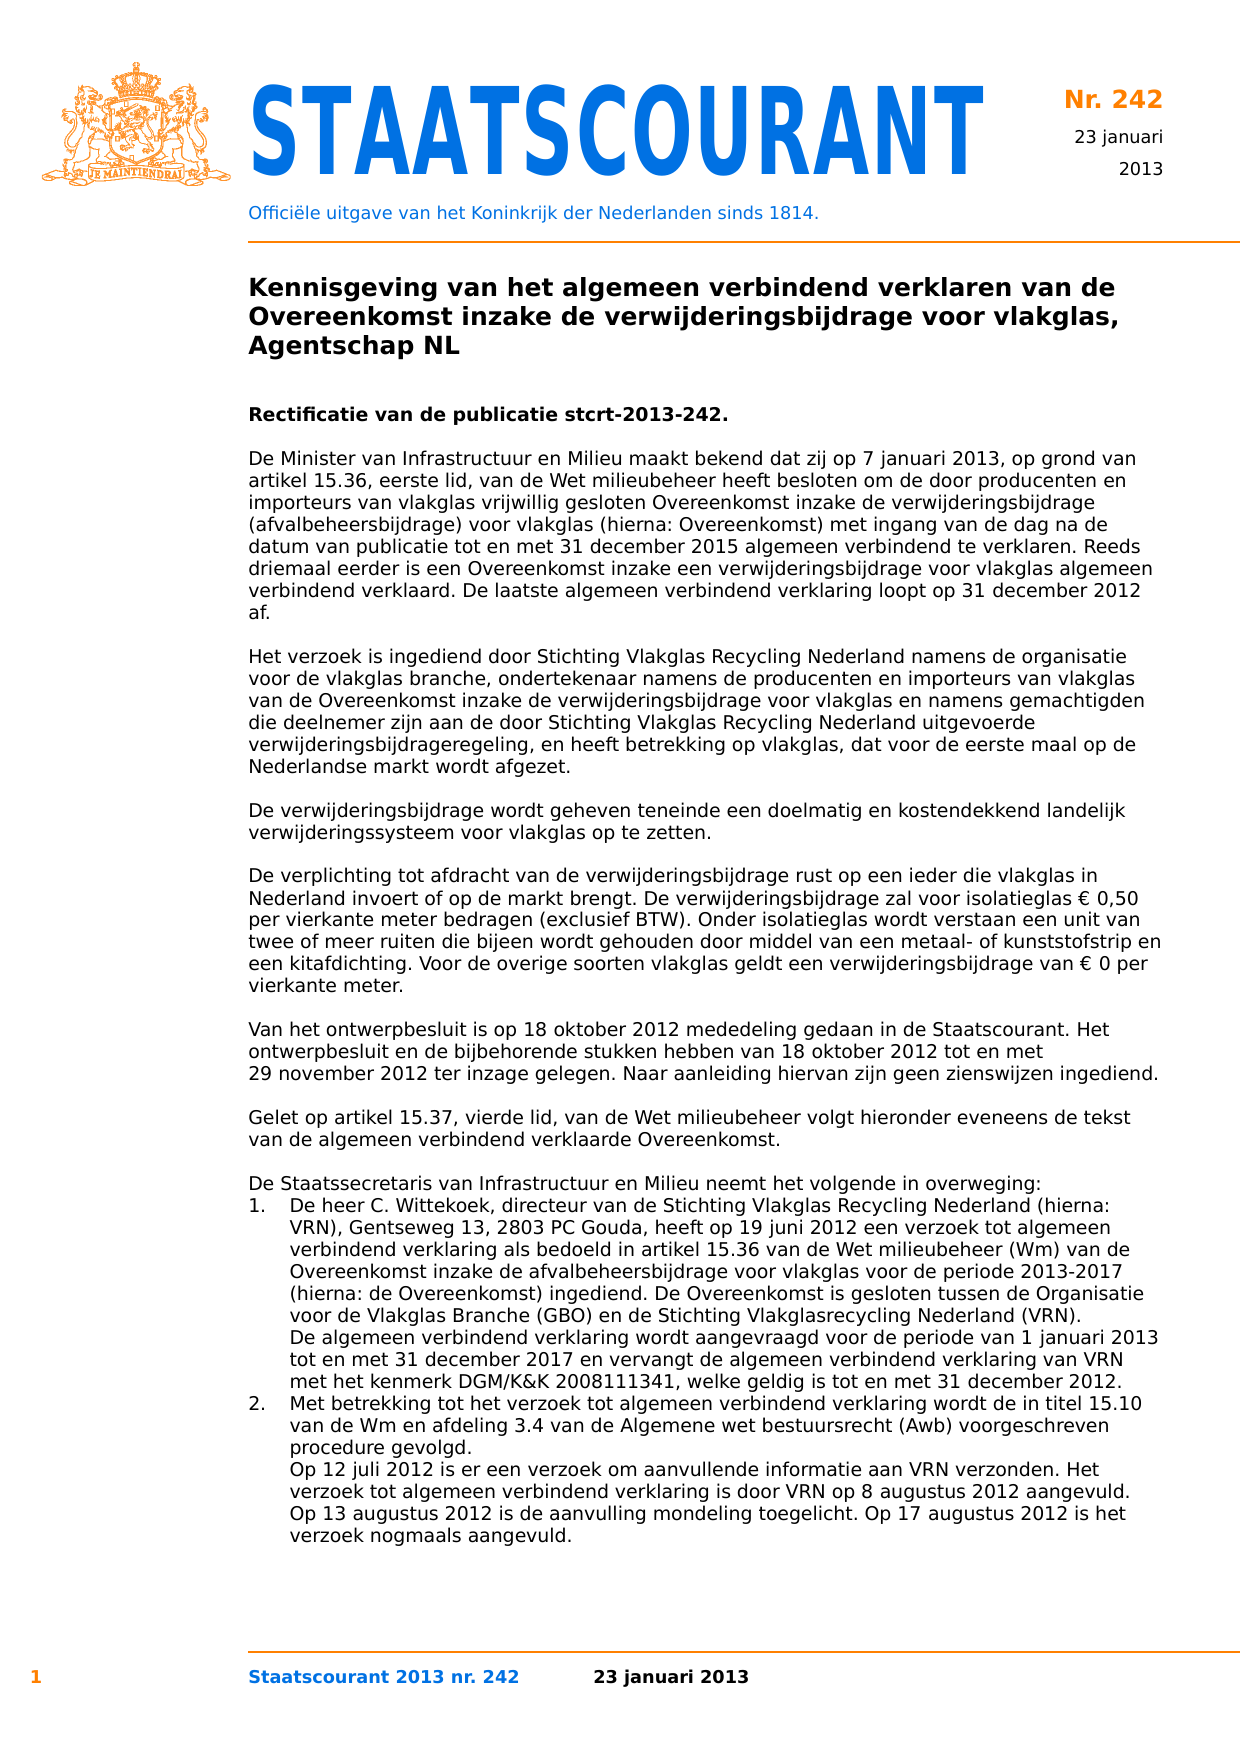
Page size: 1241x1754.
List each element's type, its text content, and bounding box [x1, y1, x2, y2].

table_header Nr. 242 [998, 62, 1240, 121]
table_header STAATSCOURANT [248, 62, 998, 203]
text Van het ontwerpbesluit is op 18 oktober 2012 mededeling gedaan in de Staatscourant. Het ontwerpbesluit en de bijbehorende stukken hebben van 18 oktober 2012 tot en met 29 november 2012 ter inzage gelegen. Naar aanleiding hiervan zijn geen zienswijzen ingediend. [248, 1019, 1163, 1085]
table_cell 23 januari [998, 121, 1240, 153]
text De Minister van Infrastructuur en Milieu maakt bekend dat zij op 7 januari 2013, op grond van artikel 15.36, eerste lid, van de Wet milieubeheer heeft besloten om de door producenten en importeurs van vlakglas vrijwillig gesloten Overeenkomst inzake de verwijderingsbijdrage (afvalbeheersbijdrage) voor vlakglas (hierna: Overeenkomst) met ingang van de dag na de datum van publicatie tot en met 31 december 2015 algemeen verbindend te verklaren. Reeds driemaal eerder is een Overeenkomst inzake een verwijderingsbijdrage voor vlakglas algemeen verbindend verklaard. De laatste algemeen verbindend verklaring loopt op 31 december 2012 af. [248, 448, 1163, 624]
text De verwijderingsbijdrage wordt geheven teneinde een doelmatig en kostendekkend landelijk verwijderingssysteem voor vlakglas op te zetten. [248, 799, 1163, 843]
subtitle Kennisgeving van het algemeen verbindend verklaren van de Overeenkomst inzake de verwijderingsbijdrage voor vlakglas, Agentschap NL [248, 273, 1163, 361]
text 1. De heer C. Wittekoek, directeur van de Stichting Vlakglas Recycling Nederland (hierna: VRN), Gentseweg 13, 2803 PC Gouda, heeft op 19 juni 2012 een verzoek tot algemeen verbindend verklaring als bedoeld in artikel 15.36 van de Wet milieubeheer (Wm) van de Overeenkomst inzake de afvalbeheersbijdrage voor vlakglas voor de periode 2013-2017 (hierna: de Overeenkomst) ingediend. De Overeenkomst is gesloten tussen de Organisatie voor de Vlakglas Branche (GBO) en de Stichting Vlakglasrecycling Nederland (VRN). [248, 1195, 1163, 1327]
text Het verzoek is ingediend door Stichting Vlakglas Recycling Nederland namens de organisatie voor de vlakglas branche, ondertekenaar namens de producenten en importeurs van vlakglas van de Overeenkomst inzake de verwijderingsbijdrage voor vlakglas en namens gemachtigden die deelnemer zijn aan de door Stichting Vlakglas Recycling Nederland uitgevoerde verwijderingsbijdrageregeling, en heeft betrekking op vlakglas, dat voor de eerste maal op de Nederlandse markt wordt afgezet. [248, 646, 1163, 778]
text 2. Met betrekking tot het verzoek tot algemeen verbindend verklaring wordt de in titel 15.10 van de Wm en afdeling 3.4 van de Algemene wet bestuursrecht (Awb) voorgeschreven procedure gevolgd. [248, 1393, 1163, 1458]
text Gelet op artikel 15.37, vierde lid, van de Wet milieubeheer volgt hieronder eveneens de tekst van de algemeen verbindend verklaarde Overeenkomst. [248, 1107, 1163, 1151]
text De algemeen verbindend verklaring wordt aangevraagd voor de periode van 1 januari 2013 tot en met 31 december 2017 en vervangt de algemeen verbindend verklaring van VRN met het kenmerk DGM/K&K 2008111341, welke geldig is tot en met 31 december 2012. [289, 1327, 1163, 1393]
text Op 12 juli 2012 is er een verzoek om aanvullende informatie aan VRN verzonden. Het verzoek tot algemeen verbindend verklaring is door VRN op 8 augustus 2012 aangevuld. Op 13 augustus 2012 is de aanvulling mondeling toegelicht. Op 17 augustus 2012 is het verzoek nogmaals aangevuld. [289, 1458, 1163, 1546]
text De Staatssecretaris van Infrastructuur en Milieu neemt het volgende in overweging: [248, 1173, 1163, 1195]
text Rectificatie van de publicatie stcrt-2013-242. [248, 404, 1163, 426]
text De verplichting tot afdracht van de verwijderingsbijdrage rust op een ieder die vlakglas in Nederland invoert of op de markt brengt. De verwijderingsbijdrage zal voor isolatieglas € 0,50 per vierkante meter bedragen (exclusief BTW). Onder isolatieglas wordt verstaan een unit van twee of meer ruiten die bijeen wordt gehouden door middel van een metaal- of kunststofstrip en een kitafdichting. Voor de overige soorten vlakglas geldt een verwijderingsbijdrage van € 0 per vierkante meter. [248, 865, 1163, 997]
picture [41, 62, 231, 186]
table_header [25, 62, 248, 241]
table_cell Officiële uitgave van het Koninkrijk der Nederlanden sinds 1814. [248, 203, 1240, 241]
table_cell 2013 [998, 153, 1240, 203]
